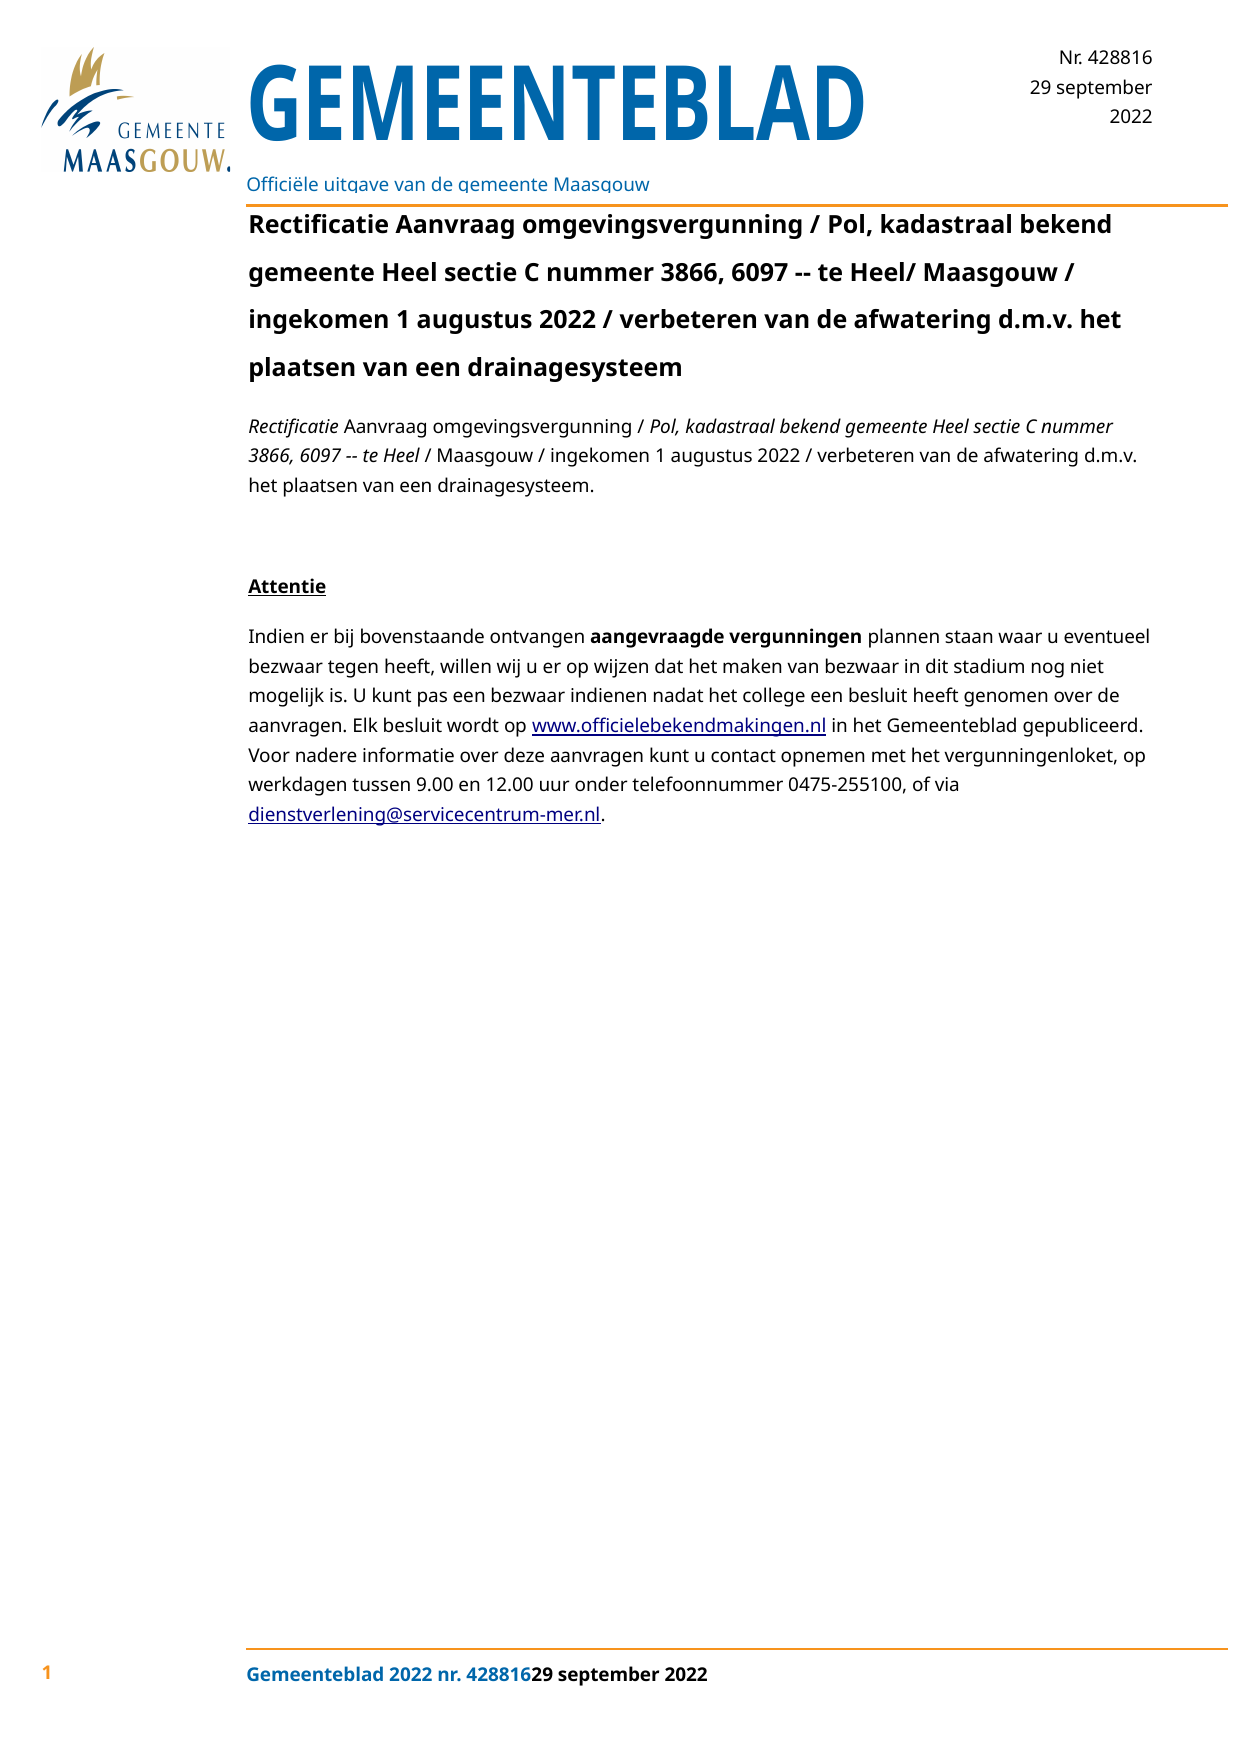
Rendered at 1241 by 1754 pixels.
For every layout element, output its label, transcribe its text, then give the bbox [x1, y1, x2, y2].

picture [41, 47, 231, 172]
text Rectificatie Aanvraag omgevingsvergunning / Pol, kadastraal bekend gemeente Heel sectie C nummer 3866, 6097 -- te Heel / Maasgouw / ingekomen 1 augustus 2022 / verbeteren van de afwatering d.m.v. het plaatsen van een drainagesysteem. [248, 413, 1152, 498]
text Attentie [248, 573, 1152, 599]
text Indien er bij bovenstaande ontvangen aangevraagde vergunningen plannen staan waar u eventueel bezwaar tegen heeft, willen wij u er op wijzen dat het maken van bezwaar in dit stadium nog niet mogelijk is. U kunt pas een bezwaar indienen nadat het college een besluit heeft genomen over de aanvragen. Elk besluit wordt op www.officielebekendmakingen.nl in het Gemeenteblad gepubliceerd. Voor nadere informatie over deze aanvragen kunt u contact opnemen met het vergunningenloket, op werkdagen tussen 9.00 en 12.00 uur onder telefoonnummer 0475-255100, of via dienstverlening@servicecentrum-mer.nl. [248, 623, 1152, 827]
text Rectificatie Aanvraag omgevingsvergunning / Pol, kadastraal bekend gemeente Heel sectie C nummer 3866, 6097 -- te Heel/ Maasgouw / ingekomen 1 augustus 2022 / verbeteren van de afwatering d.m.v. het plaatsen van een drainagesysteem [248, 207, 1152, 384]
